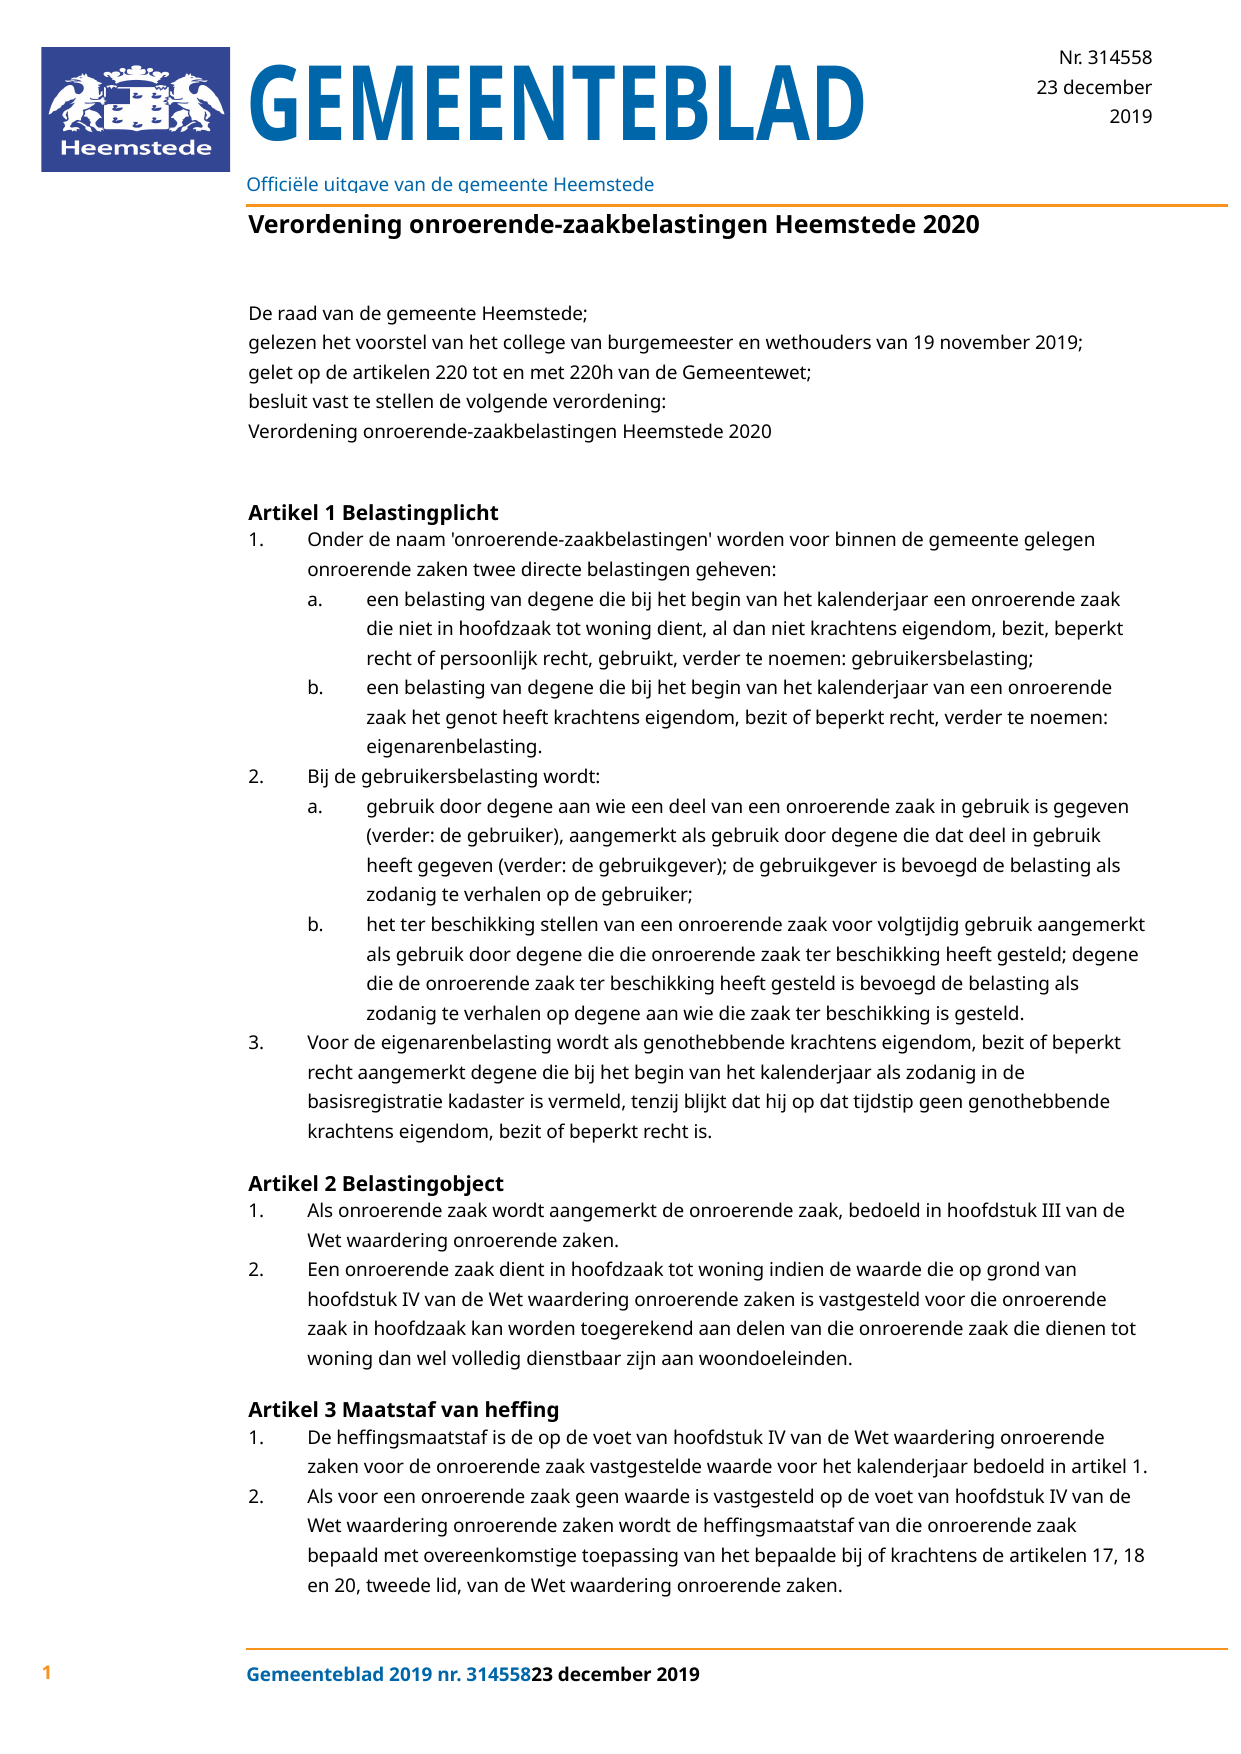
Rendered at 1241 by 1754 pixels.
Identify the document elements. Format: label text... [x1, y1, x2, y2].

text De raad van de gemeente Heemstede; [248, 300, 1152, 326]
text gelet op de artikelen 220 tot en met 220h van de Gemeentewet; [248, 359, 1152, 385]
text besluit vast te stellen de volgende verordening: [248, 389, 1152, 414]
text Artikel 2 Belastingobject [248, 1169, 1152, 1197]
list het ter beschikking stellen van een onroerende zaak voor volgtijdig gebruik aangemerkt als gebruik door degene die die onroerende zaak ter beschikking heeft gesteld; degene die de onroerende zaak ter beschikking heeft gesteld is bevoegd de belasting als zodanig te verhalen op degene aan wie die zaak ter beschikking is gesteld. [307, 911, 1152, 1026]
text Verordening onroerende-zaakbelastingen Heemstede 2020 [248, 418, 1152, 444]
list Onder de naam 'onroerende-zaakbelastingen' worden voor binnen de gemeente gelegen onroerende zaken twee directe belastingen geheven: [248, 527, 1152, 582]
list Bij de gebruikersbelasting wordt: [248, 763, 1152, 789]
list Een onroerende zaak dient in hoofdzaak tot woning indien de waarde die op grond van hoofdstuk IV van de Wet waardering onroerende zaken is vastgesteld voor die onroerende zaak in hoofdzaak kan worden toegerekend aan delen van die onroerende zaak die dienen tot woning dan wel volledig dienstbaar zijn aan woondoeleinden. [248, 1256, 1152, 1371]
text Artikel 1 Belastingplicht [248, 498, 1152, 527]
list Als voor een onroerende zaak geen waarde is vastgesteld op de voet van hoofdstuk IV van de Wet waardering onroerende zaken wordt de heffingsmaatstaf van die onroerende zaak bepaald met overeenkomstige toepassing van het bepaalde bij of krachtens de artikelen 17, 18 en 20, tweede lid, van de Wet waardering onroerende zaken. [248, 1483, 1152, 1598]
list Voor de eigenarenbelasting wordt als genothebbende krachtens eigendom, bezit of beperkt recht aangemerkt degene die bij het begin van het kalenderjaar als zodanig in de basisregistratie kadaster is vermeld, tenzij blijkt dat hij op dat tijdstip geen genothebbende krachtens eigendom, bezit of beperkt recht is. [248, 1029, 1152, 1144]
picture [41, 47, 231, 172]
list De heffingsmaatstaf is de op de voet van hoofdstuk IV van de Wet waardering onroerende zaken voor de onroerende zaak vastgestelde waarde voor het kalenderjaar bedoeld in artikel 1. [248, 1424, 1152, 1479]
list een belasting van degene die bij het begin van het kalenderjaar een onroerende zaak die niet in hoofdzaak tot woning dient, al dan niet krachtens eigendom, bezit, beperkt recht of persoonlijk recht, gebruikt, verder te noemen: gebruikersbelasting; [307, 586, 1152, 671]
text Verordening onroerende-zaakbelastingen Heemstede 2020 [248, 207, 1152, 241]
list gebruik door degene aan wie een deel van een onroerende zaak in gebruik is gegeven (verder: de gebruiker), aangemerkt als gebruik door degene die dat deel in gebruik heeft gegeven (verder: de gebruikgever); de gebruikgever is bevoegd de belasting als zodanig te verhalen op de gebruiker; [307, 793, 1152, 907]
list Als onroerende zaak wordt aangemerkt de onroerende zaak, bedoeld in hoofdstuk III van de Wet waardering onroerende zaken. [248, 1197, 1152, 1252]
list een belasting van degene die bij het begin van het kalenderjaar van een onroerende zaak het genot heeft krachtens eigendom, bezit of beperkt recht, verder te noemen: eigenarenbelasting. [307, 674, 1152, 759]
text gelezen het voorstel van het college van burgemeester en wethouders van 19 november 2019; [248, 329, 1152, 355]
text Artikel 3 Maatstaf van heffing [248, 1396, 1152, 1424]
